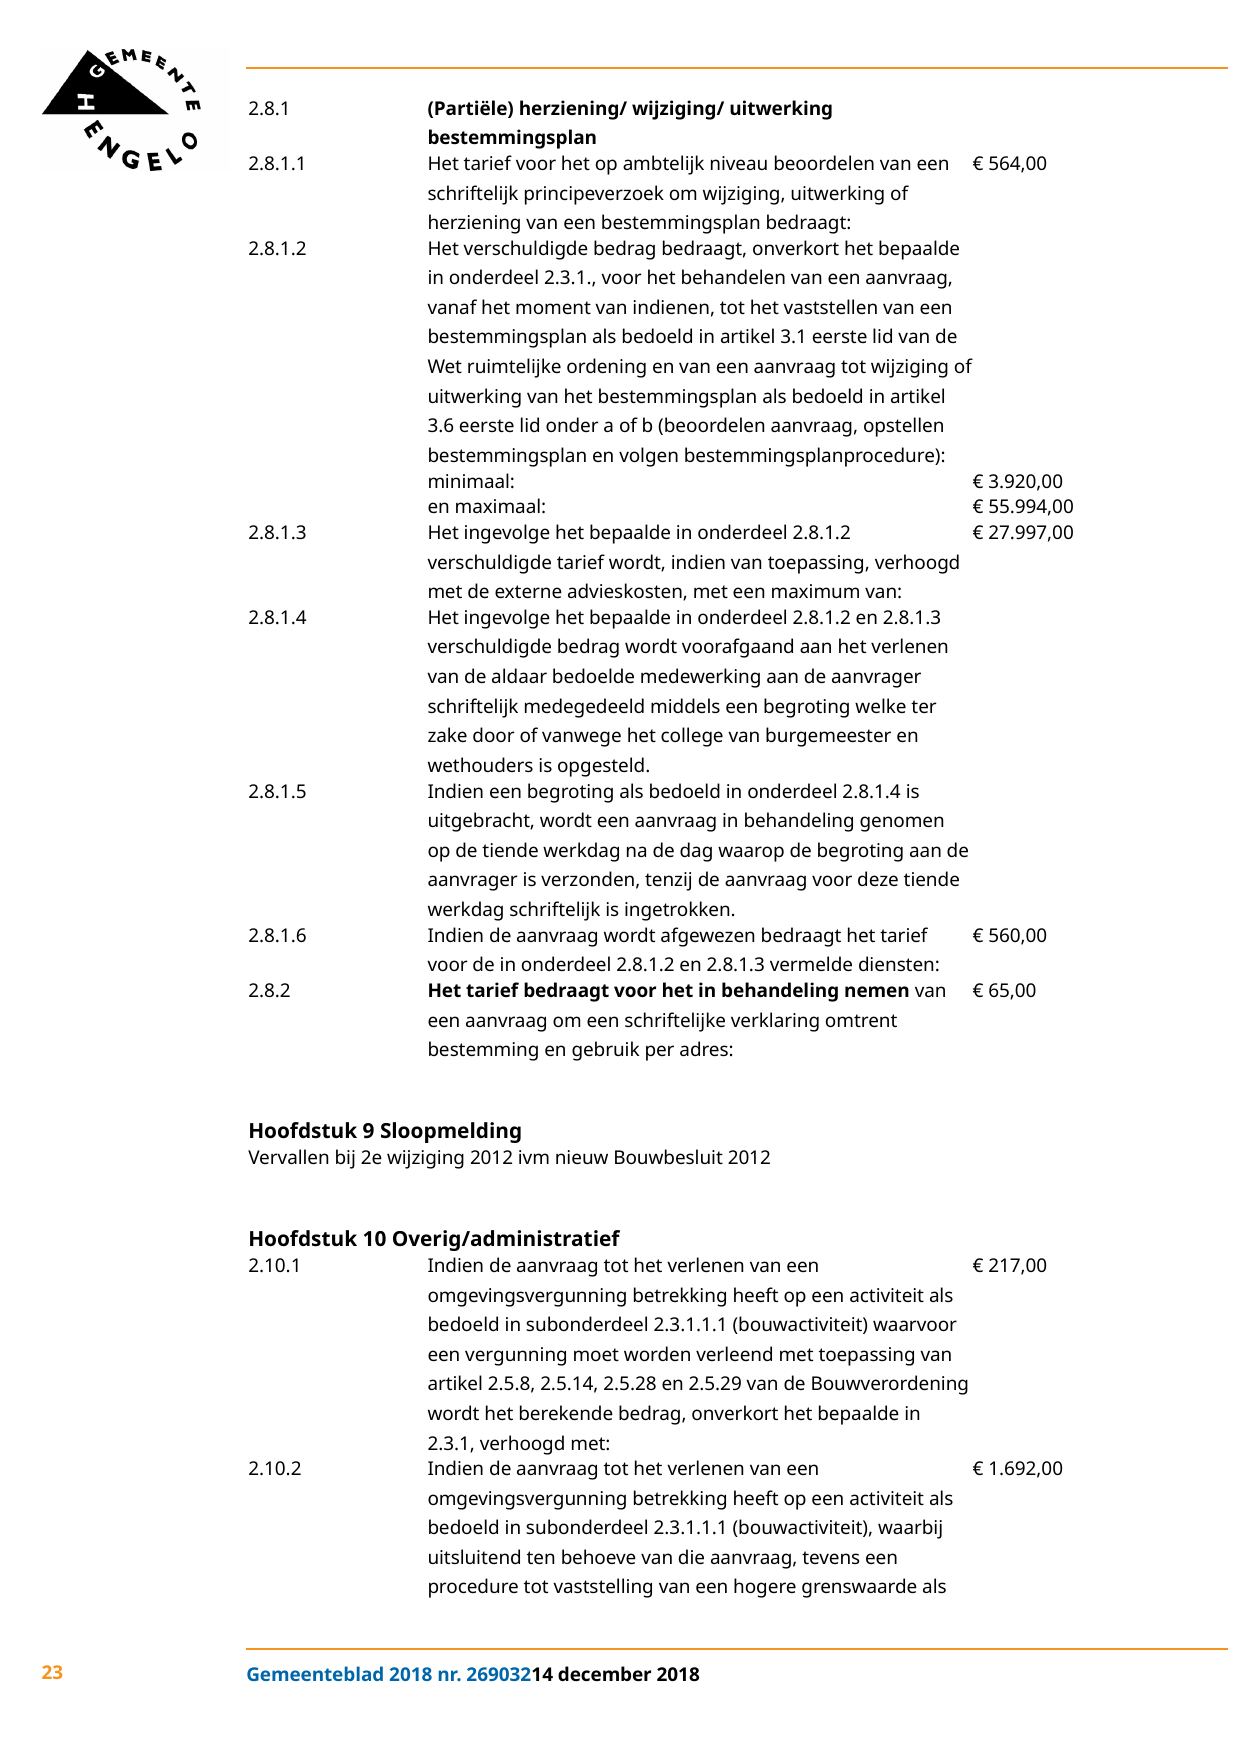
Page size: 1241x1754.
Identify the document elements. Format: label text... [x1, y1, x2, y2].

table_cell € 3.920,00 [973, 468, 1152, 493]
table_cell € 55.994,00 [973, 494, 1152, 519]
table_header 2.8.1 [248, 95, 427, 150]
table_cell € 27.997,00 [973, 519, 1152, 604]
table_cell Indien de aanvraag tot het verlenen van een omgevingsvergunning betrekking heeft op een activiteit als bedoeld in subonderdeel 2.3.1.1.1 (bouwactiviteit), waarbij uitsluitend ten behoeve van die aanvraag, tevens een procedure tot vaststelling van een hogere grenswaarde als [427, 1455, 972, 1599]
table_cell en maximaal: [427, 494, 972, 519]
text Hoofdstuk 9 Sloopmelding [248, 1116, 1152, 1144]
table_cell 2.8.1.2 [248, 235, 427, 468]
table_cell 2.8.1.3 [248, 519, 427, 604]
table_cell 2.8.2 [248, 977, 427, 1062]
table_cell [248, 468, 427, 493]
table_cell Indien de aanvraag wordt afgewezen bedraagt het tarief voor de in onderdeel 2.8.1.2 en 2.8.1.3 vermelde diensten: [427, 922, 972, 977]
table_cell Het ingevolge het bepaalde in onderdeel 2.8.1.2 en 2.8.1.3 verschuldigde bedrag wordt voorafgaand aan het verlenen van de aldaar bedoelde medewerking aan de aanvrager schriftelijk medegedeeld middels een begroting welke ter zake door of vanwege het college van burgemeester en wethouders is opgesteld. [427, 604, 972, 778]
table_cell € 1.692,00 [973, 1455, 1152, 1599]
table_cell 2.10.2 [248, 1455, 427, 1599]
table_header Indien de aanvraag tot het verlenen van een omgevingsvergunning betrekking heeft op een activiteit als bedoeld in subonderdeel 2.3.1.1.1 (bouwactiviteit) waarvoor een vergunning moet worden verleend met toepassing van artikel 2.5.8, 2.5.14, 2.5.28 en 2.5.29 van de Bouwverordening wordt het berekende bedrag, onverkort het bepaalde in 2.3.1, verhoogd met: [427, 1252, 972, 1455]
table_cell 2.8.1.4 [248, 604, 427, 778]
table_header 2.10.1 [248, 1252, 427, 1455]
table_cell 2.8.1.1 [248, 150, 427, 235]
table_cell [973, 778, 1152, 922]
table_cell Indien een begroting als bedoeld in onderdeel 2.8.1.4 is uitgebracht, wordt een aanvraag in behandeling genomen op de tiende werkdag na de dag waarop de begroting aan de aanvrager is verzonden, tenzij de aanvraag voor deze tiende werkdag schriftelijk is ingetrokken. [427, 778, 972, 922]
table_cell € 560,00 [973, 922, 1152, 977]
table_cell € 564,00 [973, 150, 1152, 235]
picture [41, 47, 231, 172]
table_cell 2.8.1.6 [248, 922, 427, 977]
table_cell Het verschuldigde bedrag bedraagt, onverkort het bepaalde in onderdeel 2.3.1., voor het behandelen van een aanvraag, vanaf het moment van indienen, tot het vaststellen van een bestemmingsplan als bedoeld in artikel 3.1 eerste lid van de Wet ruimtelijke ordening en van een aanvraag tot wijziging of uitwerking van het bestemmingsplan als bedoeld in artikel 3.6 eerste lid onder a of b (beoordelen aanvraag, opstellen bestemmingsplan en volgen bestemmingsplanprocedure): [427, 235, 972, 468]
table_cell [973, 604, 1152, 778]
table_cell Het tarief bedraagt voor het in behandeling nemen van een aanvraag om een schriftelijke verklaring omtrent bestemming en gebruik per adres: [427, 977, 972, 1062]
table_cell Het ingevolge het bepaalde in onderdeel 2.8.1.2 verschuldigde tarief wordt, indien van toepassing, verhoogd met de externe advieskosten, met een maximum van: [427, 519, 972, 604]
table_header (Partiële) herziening/ wijziging/ uitwerking bestemmingsplan [427, 95, 972, 150]
table_cell [973, 235, 1152, 468]
table_cell Het tarief voor het op ambtelijk niveau beoordelen van een schriftelijk principeverzoek om wijziging, uitwerking of herziening van een bestemmingsplan bedraagt: [427, 150, 972, 235]
table_header [973, 95, 1152, 150]
table_header € 217,00 [973, 1252, 1152, 1455]
table_header Vervallen bij 2e wijziging 2012 ivm nieuw Bouwbesluit 2012 [248, 1144, 1152, 1170]
table_cell minimaal: [427, 468, 972, 493]
text Hoofdstuk 10 Overig/administratief [248, 1224, 1152, 1252]
table_cell 2.8.1.5 [248, 778, 427, 922]
table_cell € 65,00 [973, 977, 1152, 1062]
table_cell [248, 494, 427, 519]
